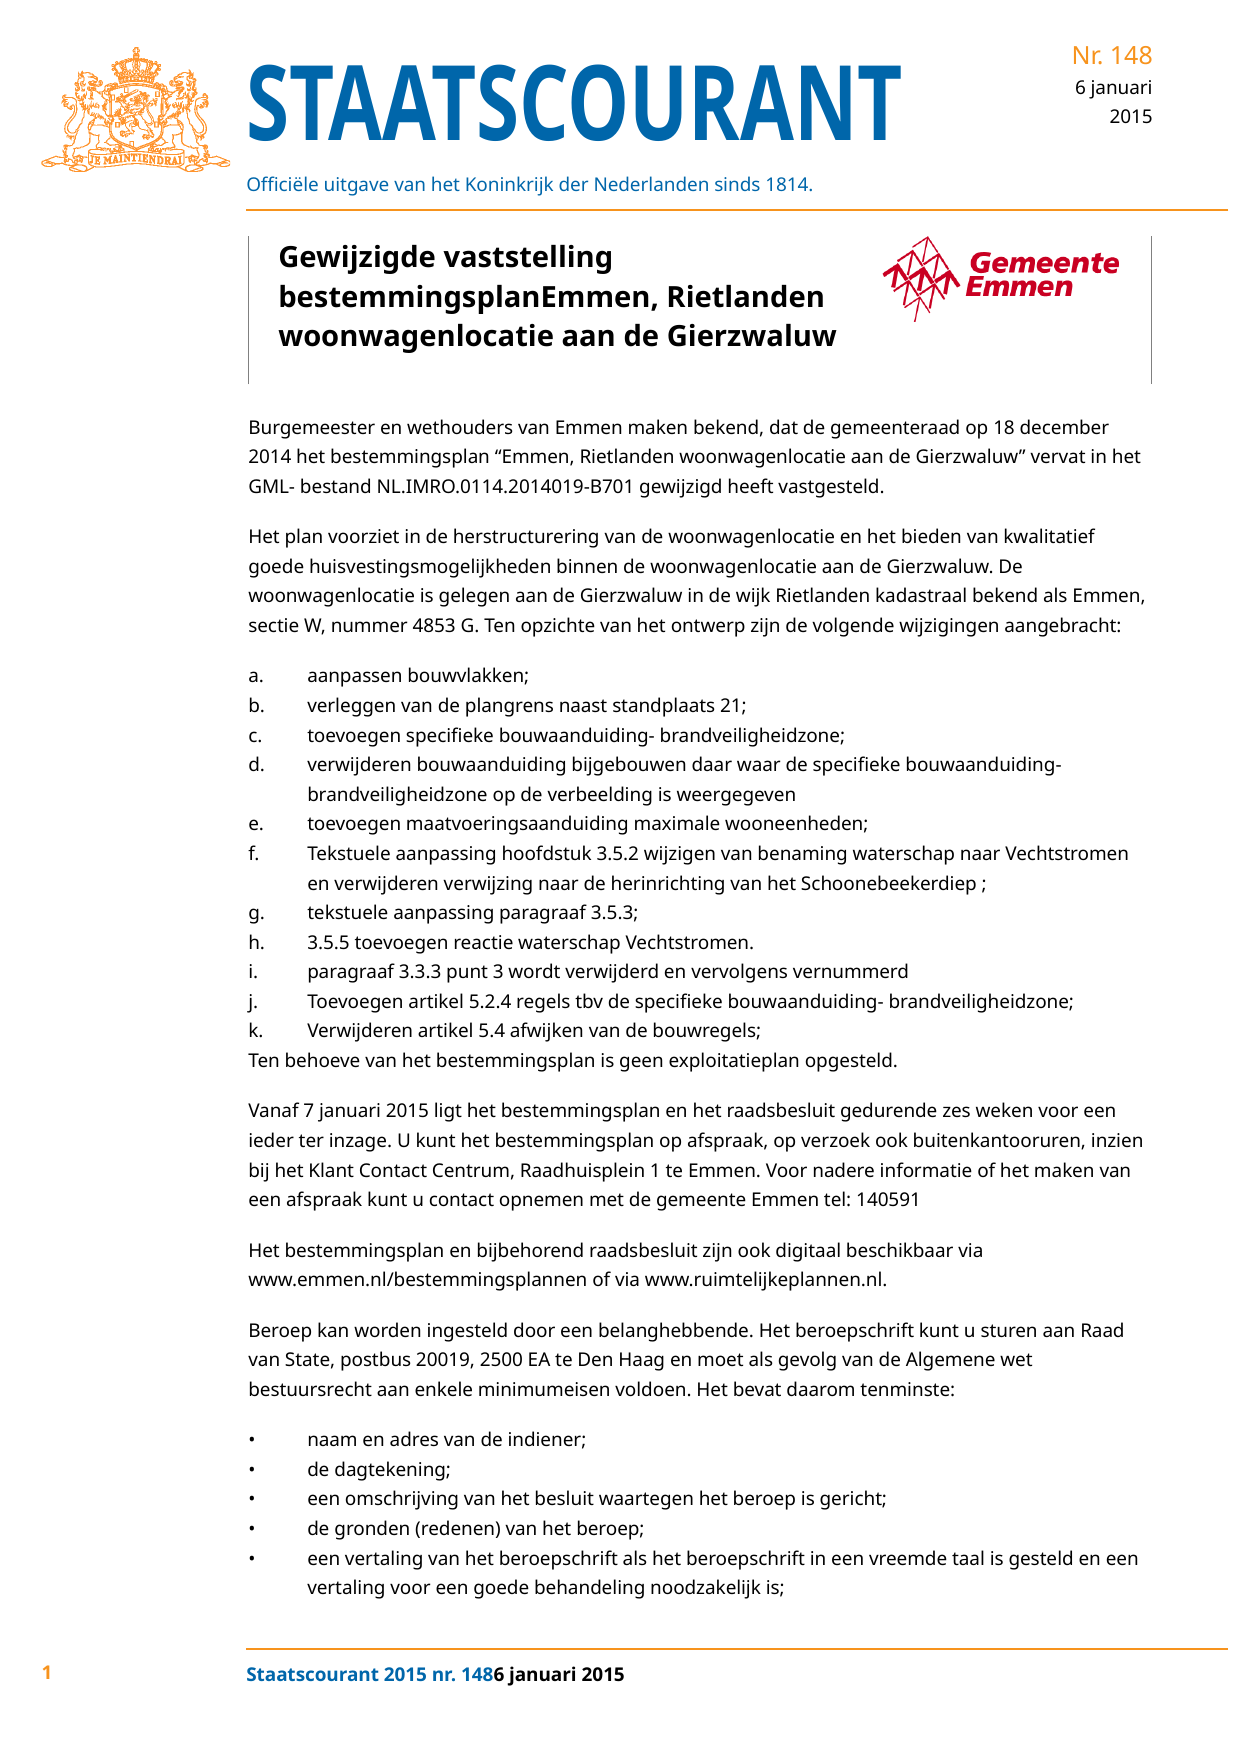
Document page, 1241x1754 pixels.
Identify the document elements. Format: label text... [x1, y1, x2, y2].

list de gronden (redenen) van het beroep; [248, 1515, 1152, 1541]
list toevoegen maatvoeringsaanduiding maximale wooneenheden; [248, 811, 1152, 836]
list een vertaling van het beroepschrift als het beroepschrift in een vreemde taal is gesteld en een vertaling voor een goede behandeling noodzakelijk is; [248, 1545, 1152, 1600]
list verleggen van de plangrens naast standplaats 21; [248, 692, 1152, 718]
list Toevoegen artikel 5.2.4 regels tbv de specifieke bouwaanduiding- brandveiligheidzone; [248, 988, 1152, 1014]
list paragraaf 3.3.3 punt 3 wordt verwijderd en vervolgens vernummerd [248, 958, 1152, 984]
list aanpassen bouwvlakken; [248, 663, 1152, 688]
list naam en adres van de indiener; [248, 1426, 1152, 1452]
picture [41, 47, 231, 172]
list 3.5.5 toevoegen reactie waterschap Vechtstromen. [248, 929, 1152, 955]
table_header [850, 236, 1151, 384]
list een omschrijving van het besluit waartegen het beroep is gericht; [248, 1486, 1152, 1511]
text Ten behoeve van het bestemmingsplan is geen exploitatieplan opgesteld. [248, 1047, 1152, 1073]
list Verwijderen artikel 5.4 afwijken van de bouwregels; [248, 1018, 1152, 1043]
list de dagtekening; [248, 1456, 1152, 1482]
list toevoegen specifieke bouwaanduiding- brandveiligheidzone; [248, 722, 1152, 748]
list Tekstuele aanpassing hoofdstuk 3.5.2 wijzigen van benaming waterschap naar Vechtstromen en verwijderen verwijzing naar de herinrichting van het Schoonebeekerdiep ; [248, 840, 1152, 896]
text Het bestemmingsplan en bijbehorend raadsbesluit zijn ook digitaal beschikbaar via www.emmen.nl/bestemmingsplannen of via www.ruimtelijkeplannen.nl. [248, 1237, 1152, 1292]
table_header Gewijzigde vaststelling bestemmingsplanEmmen, Rietlanden woonwagenlocatie aan de Gierzwaluw [249, 236, 850, 384]
list tekstuele aanpassing paragraaf 3.5.3; [248, 899, 1152, 925]
text Burgemeester en wethouders van Emmen maken bekend, dat de gemeenteraad op 18 december 2014 het bestemmingsplan “Emmen, Rietlanden woonwagenlocatie aan de Gierzwaluw” vervat in het GML- bestand NL.IMRO.0114.2014019-B701 gewijzigd heeft vastgesteld. [248, 414, 1152, 499]
picture [882, 236, 1119, 322]
list verwijderen bouwaanduiding bijgebouwen daar waar de specifieke bouwaanduiding- brandveiligheidzone op de verbeelding is weergegeven [248, 751, 1152, 807]
text Beroep kan worden ingesteld door een belanghebbende. Het beroepschrift kunt u sturen aan Raad van State, postbus 20019, 2500 EA te Den Haag en moet als gevolg van de Algemene wet bestuursrecht aan enkele minimumeisen voldoen. Het bevat daarom tenminste: [248, 1317, 1152, 1402]
text Vanaf 7 januari 2015 ligt het bestemmingsplan en het raadsbesluit gedurende zes weken voor een ieder ter inzage. U kunt het bestemmingsplan op afspraak, op verzoek ook buitenkantooruren, inzien bij het Klant Contact Centrum, Raadhuisplein 1 te Emmen. Voor nadere informatie of het maken van een afspraak kunt u contact opnemen met de gemeente Emmen tel: 140591 [248, 1098, 1152, 1212]
text Het plan voorziet in de herstructurering van de woonwagenlocatie en het bieden van kwalitatief goede huisvestingsmogelijkheden binnen de woonwagenlocatie aan de Gierzwaluw. De woonwagenlocatie is gelegen aan de Gierzwaluw in de wijk Rietlanden kadastraal bekend als Emmen, sectie W, nummer 4853 G. Ten opzichte van het ontwerp zijn de volgende wijzigingen aangebracht: [248, 523, 1152, 638]
